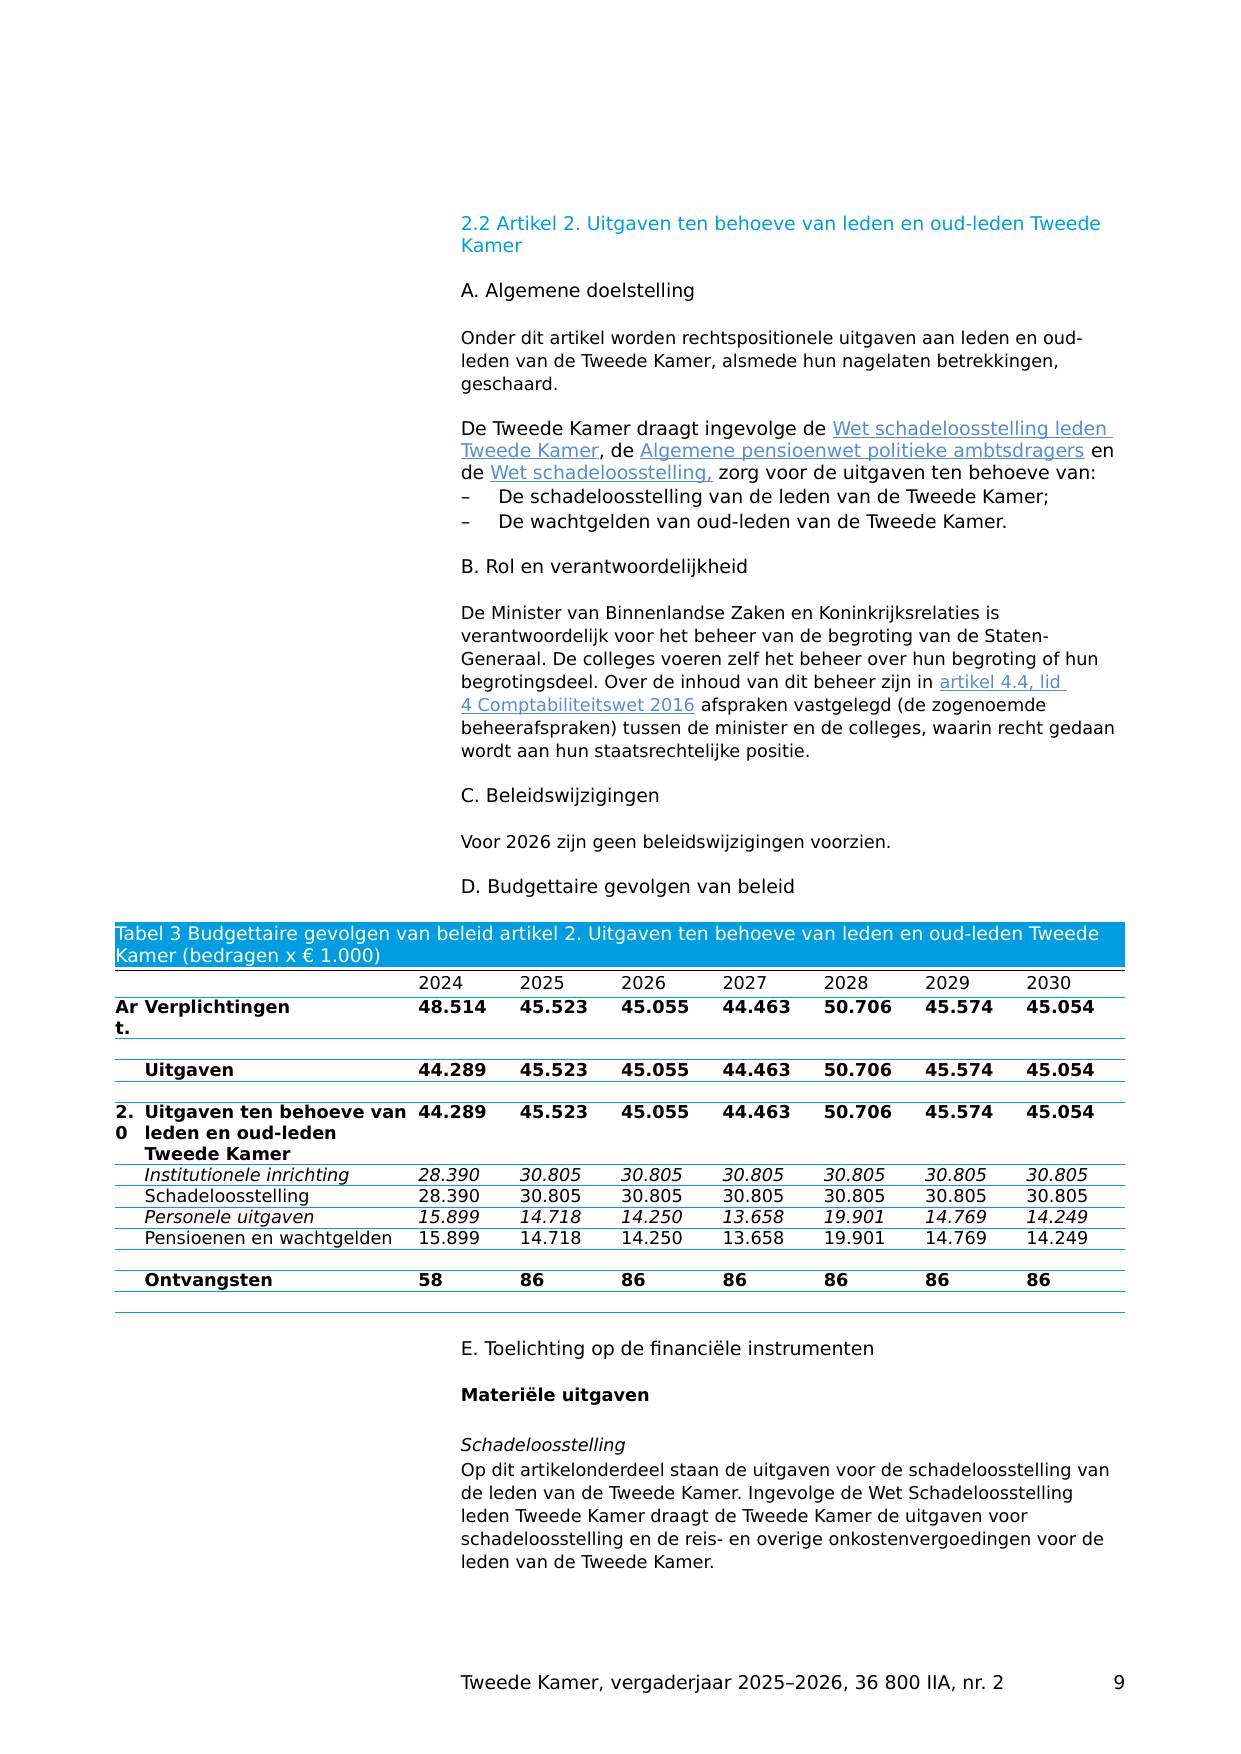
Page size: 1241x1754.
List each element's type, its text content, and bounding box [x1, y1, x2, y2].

table_cell 45.054 [1023, 1103, 1125, 1164]
table_cell 30.805 [821, 1165, 922, 1185]
text Materiële uitgaven [461, 1383, 1125, 1406]
title D. Budgettaire gevolgen van beleid [461, 876, 1125, 898]
table_cell [922, 1250, 1023, 1270]
table_cell [922, 1039, 1023, 1059]
table_cell [821, 1250, 922, 1270]
table_cell 44.463 [719, 998, 821, 1038]
table_cell 45.574 [922, 1103, 1023, 1164]
table_cell [618, 1039, 719, 1059]
table_cell [115, 1039, 141, 1059]
table_cell 30.805 [922, 1186, 1023, 1206]
table_cell 45.523 [517, 998, 618, 1038]
table_cell [115, 1271, 141, 1291]
table_cell 19.901 [821, 1208, 922, 1227]
text Voor 2026 zijn geen beleidswijzigingen voorzien. [461, 830, 1125, 853]
table_cell [415, 1292, 517, 1312]
text Schadeloosstelling [461, 1433, 1125, 1456]
table_cell [141, 1082, 415, 1102]
table_cell 30.805 [517, 1165, 618, 1185]
table_cell 45.574 [922, 998, 1023, 1038]
text De Minister van Binnenlandse Zaken en Koninkrijksrelaties is verantwoordelijk voor het beheer van de begroting van de Staten-Generaal. De colleges voeren zelf het beheer over hun begroting of hun begrotingsdeel. Over de inhoud van dit beheer zijn in artikel 4.4, lid 4 Comptabiliteitswet 2016 afspraken vastgelegd (de zogenoemde beheerafspraken) tussen de minister en de colleges, waarin recht gedaan wordt aan hun staatsrechtelijke positie. [461, 601, 1125, 762]
table_cell [141, 971, 415, 996]
table_cell 48.514 [415, 998, 517, 1038]
table_cell 45.054 [1023, 998, 1125, 1038]
table_cell 14.249 [1023, 1208, 1125, 1227]
table_cell 2024 [415, 971, 517, 996]
table_cell 14.250 [618, 1229, 719, 1249]
table_cell [618, 1292, 719, 1312]
table_cell [115, 1292, 141, 1312]
table_cell 45.054 [1023, 1060, 1125, 1081]
table_cell 28.390 [415, 1186, 517, 1206]
table_cell 14.249 [1023, 1229, 1125, 1249]
table_cell 14.718 [517, 1208, 618, 1227]
table_cell 30.805 [922, 1165, 1023, 1185]
table_cell 45.574 [922, 1060, 1023, 1081]
table_cell [922, 1292, 1023, 1312]
table_cell [719, 1250, 821, 1270]
table_cell Art. [115, 998, 141, 1038]
table_cell 2027 [719, 971, 821, 996]
table_cell 86 [821, 1271, 922, 1291]
table_cell 30.805 [719, 1165, 821, 1185]
table_cell 30.805 [1023, 1165, 1125, 1185]
table_cell [115, 1082, 141, 1102]
table_cell 86 [719, 1271, 821, 1291]
table_cell [517, 1082, 618, 1102]
text Op dit artikelonderdeel staan de uitgaven voor de schadeloosstelling van de leden van de Tweede Kamer. Ingevolge de Wet Schadeloosstelling leden Tweede Kamer draagt de Tweede Kamer de uitgaven voor schadeloosstelling en de reis- en overige onkostenvergoedingen voor de leden van de Tweede Kamer. [461, 1458, 1125, 1573]
table_cell [115, 1186, 141, 1206]
table_cell [115, 1060, 141, 1081]
table_cell 45.055 [618, 1103, 719, 1164]
table_cell 14.718 [517, 1229, 618, 1249]
table_cell 2029 [922, 971, 1023, 996]
table_cell 86 [517, 1271, 618, 1291]
title E. Toelichting op de financiële instrumenten [461, 1338, 1125, 1359]
table_cell 44.289 [415, 1060, 517, 1081]
table_cell 45.055 [618, 1060, 719, 1081]
table_cell [821, 1292, 922, 1312]
table_cell 19.901 [821, 1229, 922, 1249]
table_cell 30.805 [618, 1165, 719, 1185]
table_cell 45.523 [517, 1060, 618, 1081]
table_cell [115, 1165, 141, 1185]
table_cell [115, 1250, 141, 1270]
table_cell [415, 1250, 517, 1270]
table_cell 50.706 [821, 998, 922, 1038]
table_cell 2028 [821, 971, 922, 996]
table_cell 86 [1023, 1271, 1125, 1291]
table_cell 30.805 [618, 1186, 719, 1206]
title A. Algemene doelstelling [461, 280, 1125, 302]
table_cell [618, 1082, 719, 1102]
table_cell [115, 1208, 141, 1227]
text Onder dit artikel worden rechtspositionele uitgaven aan leden en oud-leden van de Tweede Kamer, alsmede hun nagelaten betrekkingen, geschaard. [461, 326, 1125, 395]
table_cell 30.805 [821, 1186, 922, 1206]
table_cell Schadeloosstelling [141, 1186, 415, 1206]
table_cell 13.658 [719, 1208, 821, 1227]
table_cell Personele uitgaven [141, 1208, 415, 1227]
title B. Rol en verantwoordelijkheid [461, 556, 1125, 577]
table_cell 45.523 [517, 1103, 618, 1164]
table_cell 44.463 [719, 1103, 821, 1164]
table_cell Ontvangsten [141, 1271, 415, 1291]
table_cell [1023, 1250, 1125, 1270]
table_cell 2025 [517, 971, 618, 996]
table_cell 14.769 [922, 1208, 1023, 1227]
list De schadeloosstelling van de leden van de Tweede Kamer; [461, 483, 1125, 508]
table_cell [719, 1292, 821, 1312]
table_cell 30.805 [1023, 1186, 1125, 1206]
table_cell [1023, 1082, 1125, 1102]
table_cell [517, 1292, 618, 1312]
list De wachtgelden van oud-leden van de Tweede Kamer. [461, 508, 1125, 533]
table_cell 2026 [618, 971, 719, 996]
table_cell 58 [415, 1271, 517, 1291]
table_cell 28.390 [415, 1165, 517, 1185]
table_cell [1023, 1292, 1125, 1312]
table_cell [821, 1039, 922, 1059]
table_cell [517, 1039, 618, 1059]
table_cell 2030 [1023, 971, 1125, 996]
table_cell [821, 1082, 922, 1102]
table_cell 45.055 [618, 998, 719, 1038]
table_cell 44.463 [719, 1060, 821, 1081]
title 2.2 Artikel 2. Uitgaven ten behoeve van leden en oud-leden Tweede Kamer [461, 213, 1125, 257]
table_cell 50.706 [821, 1060, 922, 1081]
table_cell Uitgaven [141, 1060, 415, 1081]
table_cell [618, 1250, 719, 1270]
table_cell [115, 971, 141, 996]
table_cell 86 [922, 1271, 1023, 1291]
table_cell [415, 1039, 517, 1059]
table_cell 30.805 [517, 1186, 618, 1206]
table_cell 14.250 [618, 1208, 719, 1227]
table_cell Verplichtingen [141, 998, 415, 1038]
table_cell [517, 1250, 618, 1270]
table_cell Uitgaven ten behoeve van leden en oud-leden Tweede Kamer [141, 1103, 415, 1164]
text De Tweede Kamer draagt ingevolge de Wet schadeloosstelling leden Tweede Kamer, de Algemene pensioenwet politieke ambtsdragers en de Wet schadeloosstelling, zorg voor de uitgaven ten behoeve van: [461, 418, 1125, 483]
table_cell [415, 1082, 517, 1102]
table_cell 86 [618, 1271, 719, 1291]
table_cell 2.0 [115, 1103, 141, 1164]
table_cell 14.769 [922, 1229, 1023, 1249]
table_cell [922, 1082, 1023, 1102]
table_cell 15.899 [415, 1208, 517, 1227]
table_cell [719, 1039, 821, 1059]
table_cell [1023, 1039, 1125, 1059]
table_cell [141, 1292, 415, 1312]
table_cell Pensioenen en wachtgelden [141, 1229, 415, 1249]
table_cell [141, 1250, 415, 1270]
table_cell 44.289 [415, 1103, 517, 1164]
table_cell [115, 1229, 141, 1249]
table_cell [141, 1039, 415, 1059]
table_cell 13.658 [719, 1229, 821, 1249]
table_cell 50.706 [821, 1103, 922, 1164]
title C. Beleidswijzigingen [461, 784, 1125, 806]
table_cell 30.805 [719, 1186, 821, 1206]
table_cell [719, 1082, 821, 1102]
table_cell 15.899 [415, 1229, 517, 1249]
table_cell Institutionele inrichting [141, 1165, 415, 1185]
